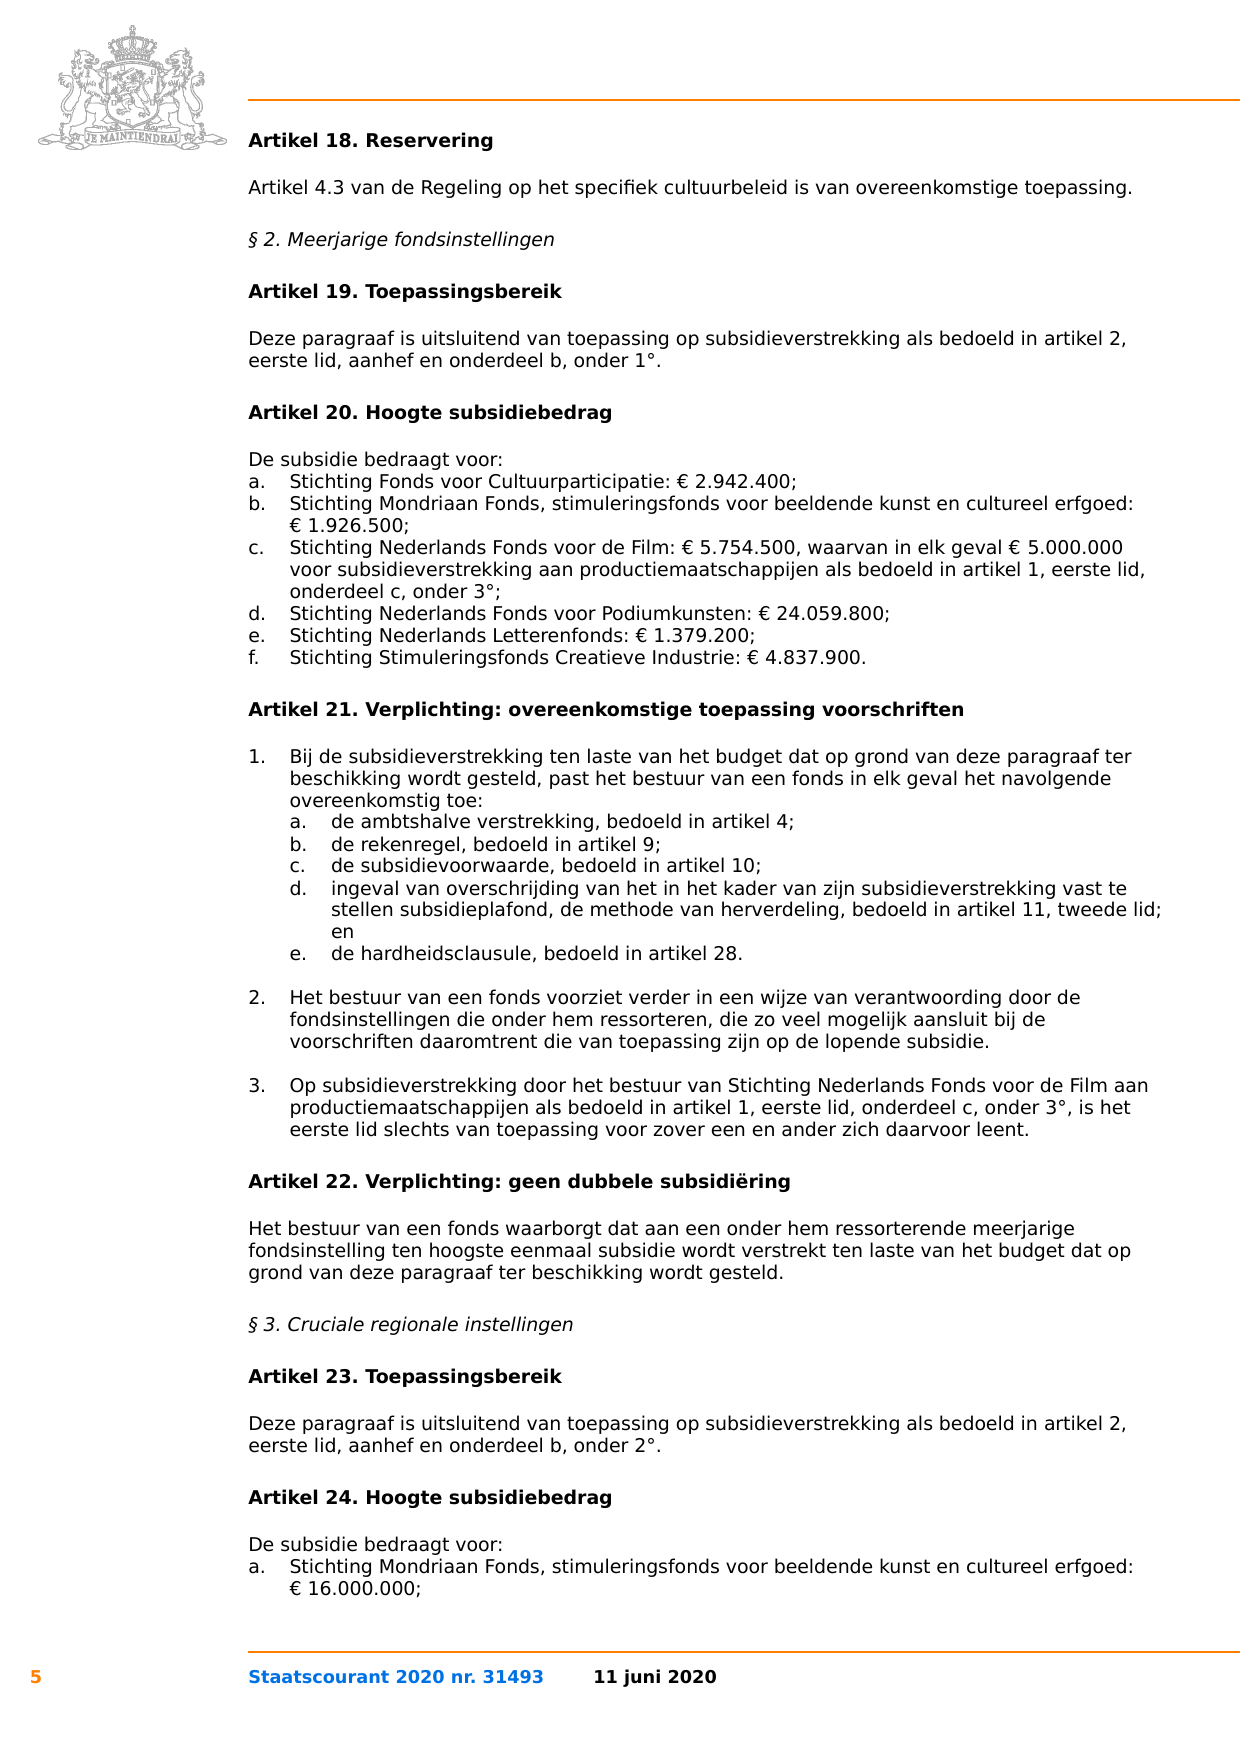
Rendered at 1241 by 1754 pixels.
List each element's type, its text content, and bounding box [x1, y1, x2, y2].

subtitle Artikel 21. Verplichting: overeenkomstige toepassing voorschriften [248, 698, 1163, 721]
subtitle § 3. Cruciale regionale instellingen [248, 1314, 1163, 1336]
text d. ingeval van overschrijding van het in het kader van zijn subsidieverstrekking vast te stellen subsidieplafond, de methode van herverdeling, bedoeld in artikel 11, tweede lid; en [289, 877, 1163, 943]
text Artikel 4.3 van de Regeling op het specifiek cultuurbeleid is van overeenkomstige toepassing. [248, 177, 1163, 199]
text b. de rekenregel, bedoeld in artikel 9; [289, 833, 1163, 855]
text De subsidie bedraagt voor: [248, 1534, 1163, 1556]
subtitle Artikel 24. Hoogte subsidiebedrag [248, 1487, 1163, 1509]
text d. Stichting Nederlands Fonds voor Podiumkunsten: € 24.059.800; [248, 603, 1163, 624]
text De subsidie bedraagt voor: [248, 449, 1163, 471]
text e. Stichting Nederlands Letterenfonds: € 1.379.200; [248, 624, 1163, 647]
text Deze paragraaf is uitsluitend van toepassing op subsidieverstrekking als bedoeld in artikel 2, eerste lid, aanhef en onderdeel b, onder 2°. [248, 1413, 1163, 1457]
subtitle Artikel 22. Verplichting: geen dubbele subsidiëring [248, 1171, 1163, 1193]
text Deze paragraaf is uitsluitend van toepassing op subsidieverstrekking als bedoeld in artikel 2, eerste lid, aanhef en onderdeel b, onder 1°. [248, 328, 1163, 372]
text 2. Het bestuur van een fonds voorziet verder in een wijze van verantwoording door de fondsinstellingen die onder hem ressorteren, die zo veel mogelijk aansluit bij de voorschriften daaromtrent die van toepassing zijn op de lopende subsidie. [248, 987, 1163, 1053]
text a. Stichting Mondriaan Fonds, stimuleringsfonds voor beeldende kunst en cultureel erfgoed: € 16.000.000; [248, 1556, 1163, 1600]
text f. Stichting Stimuleringsfonds Creatieve Industrie: € 4.837.900. [248, 647, 1163, 668]
subtitle Artikel 23. Toepassingsbereik [248, 1366, 1163, 1388]
subtitle § 2. Meerjarige fondsinstellingen [248, 229, 1163, 251]
text c. de subsidievoorwaarde, bedoeld in artikel 10; [289, 855, 1163, 877]
text b. Stichting Mondriaan Fonds, stimuleringsfonds voor beeldende kunst en cultureel erfgoed: € 1.926.500; [248, 493, 1163, 537]
text e. de hardheidsclausule, bedoeld in artikel 28. [289, 943, 1163, 965]
subtitle Artikel 18. Reservering [248, 130, 1163, 152]
text c. Stichting Nederlands Fonds voor de Film: € 5.754.500, waarvan in elk geval € 5.000.000 voor subsidieverstrekking aan productiemaatschappijen als bedoeld in artikel 1, eerste lid, onderdeel c, onder 3°; [248, 537, 1163, 603]
picture [38, 25, 227, 150]
subtitle Artikel 19. Toepassingsbereik [248, 281, 1163, 303]
text a. de ambtshalve verstrekking, bedoeld in artikel 4; [289, 811, 1163, 833]
text a. Stichting Fonds voor Cultuurparticipatie: € 2.942.400; [248, 471, 1163, 493]
text 3. Op subsidieverstrekking door het bestuur van Stichting Nederlands Fonds voor de Film aan productiemaatschappijen als bedoeld in artikel 1, eerste lid, onderdeel c, onder 3°, is het eerste lid slechts van toepassing voor zover een en ander zich daarvoor leent. [248, 1075, 1163, 1141]
text Het bestuur van een fonds waarborgt dat aan een onder hem ressorterende meerjarige fondsinstelling ten hoogste eenmaal subsidie wordt verstrekt ten laste van het budget dat op grond van deze paragraaf ter beschikking wordt gesteld. [248, 1218, 1163, 1284]
subtitle Artikel 20. Hoogte subsidiebedrag [248, 402, 1163, 424]
text 1. Bij de subsidieverstrekking ten laste van het budget dat op grond van deze paragraaf ter beschikking wordt gesteld, past het bestuur van een fonds in elk geval het navolgende overeenkomstig toe: [248, 746, 1163, 811]
